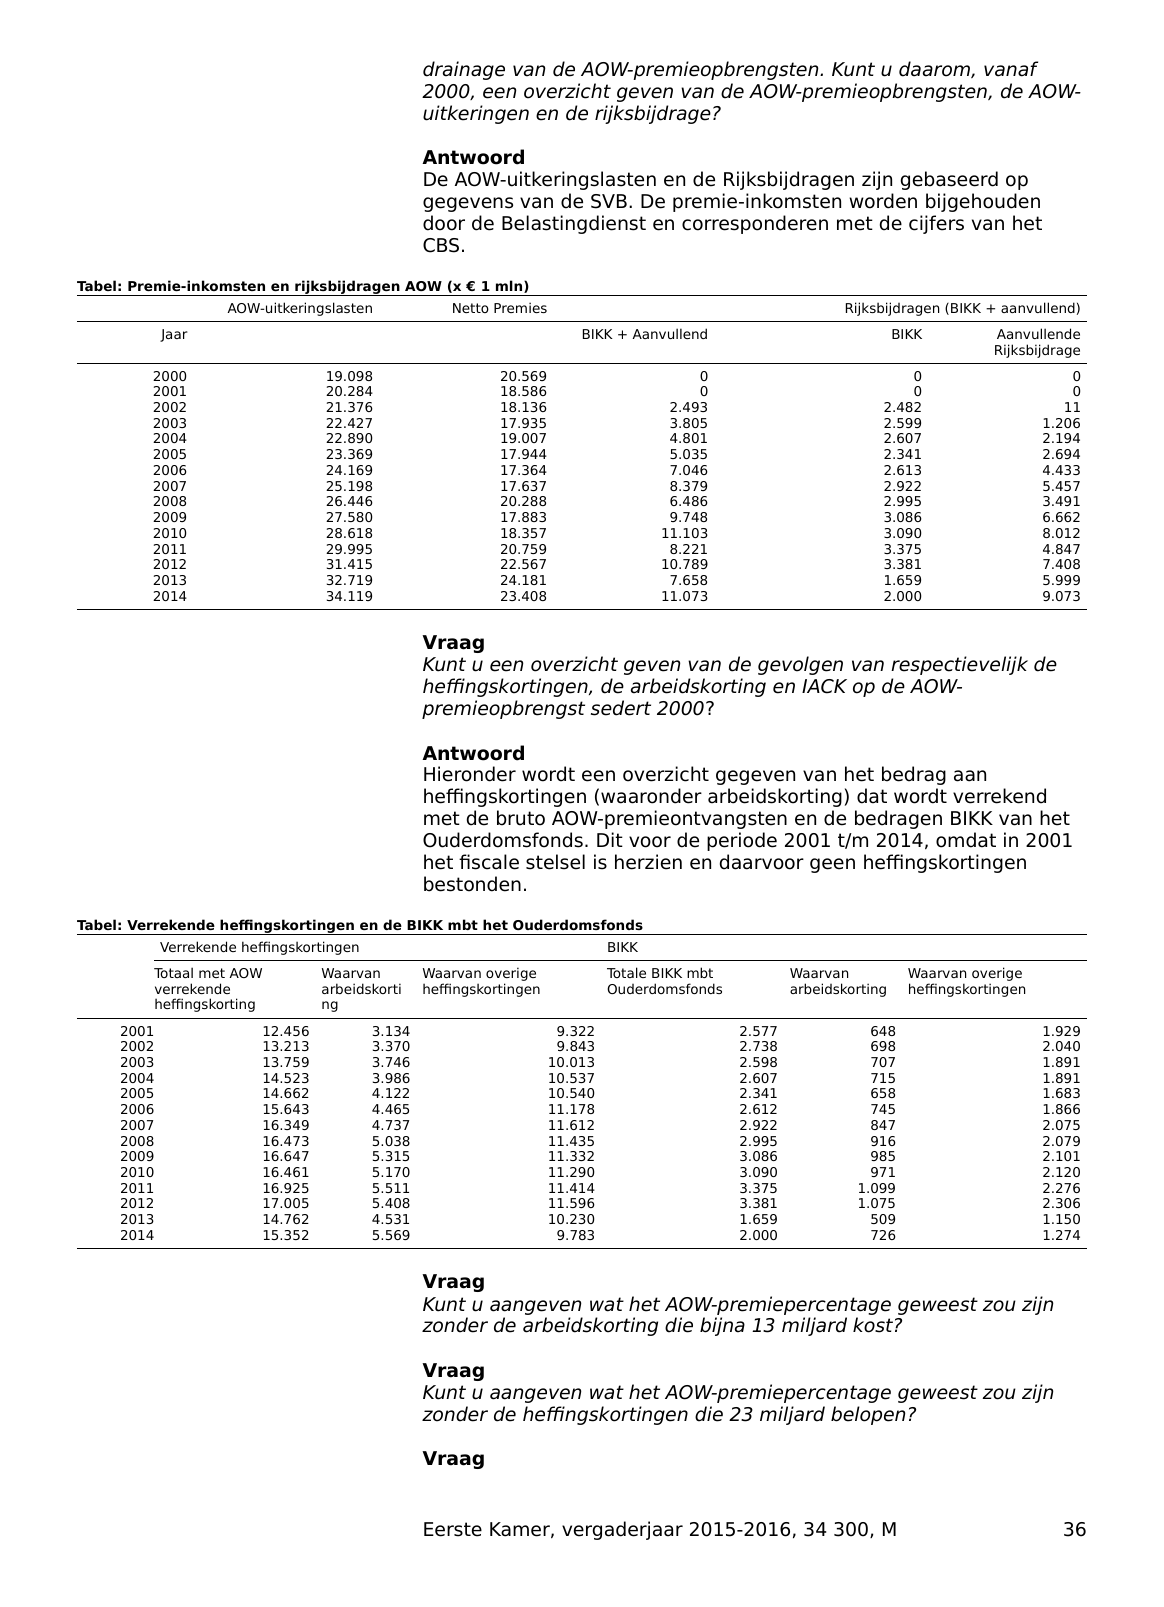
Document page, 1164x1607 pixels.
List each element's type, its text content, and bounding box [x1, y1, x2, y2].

table_cell 2005 [77, 447, 187, 463]
table_cell 16.473 [154, 1134, 315, 1149]
text Kunt u aangeven wat het AOW-premiepercentage geweest zou zijn zonder de heffingskortingen die 23 miljard belopen? [422, 1382, 1087, 1426]
table_cell 2.040 [902, 1039, 1087, 1055]
table_cell 11.073 [553, 589, 714, 609]
table_cell 715 [784, 1071, 902, 1086]
table_cell 2.922 [714, 479, 928, 494]
table_cell 2011 [77, 541, 187, 557]
table_cell 14.762 [154, 1212, 315, 1228]
table_cell 971 [784, 1165, 902, 1181]
table_cell 15.643 [154, 1102, 315, 1118]
table_cell 1.659 [714, 573, 928, 589]
table_cell 20.759 [379, 541, 553, 557]
table_cell 1.891 [902, 1071, 1087, 1086]
text Vraag [422, 1448, 1087, 1470]
table_cell 2.612 [601, 1102, 784, 1118]
table_cell 16.349 [154, 1118, 315, 1133]
table_cell 11.290 [416, 1165, 601, 1181]
table_cell 707 [784, 1055, 902, 1071]
table_cell Waarvan overige heffingskortingen [902, 961, 1087, 1018]
table_cell 2009 [77, 1149, 154, 1165]
table_cell 3.086 [714, 510, 928, 526]
table_cell 2003 [77, 416, 187, 431]
table_cell 2.194 [928, 431, 1087, 447]
table_cell 0 [928, 364, 1087, 384]
table_cell 13.759 [154, 1055, 315, 1071]
table_header Tabel: Verrekende heffingskortingen en de BIKK mbt het Ouderdomsfonds [77, 918, 1087, 934]
table_cell 2011 [77, 1181, 154, 1196]
table_cell Aanvullende Rijksbijdrage [928, 322, 1087, 363]
table_cell 4.433 [928, 463, 1087, 478]
table_cell 10.013 [416, 1055, 601, 1071]
table_cell 22.427 [187, 416, 379, 431]
table_cell 5.408 [315, 1196, 416, 1212]
table_cell 8.379 [553, 479, 714, 494]
table_cell 9.783 [416, 1228, 601, 1248]
table_cell AOW-uitkeringslasten [187, 296, 379, 321]
table_cell 10.230 [416, 1212, 601, 1228]
table_cell 2.995 [601, 1134, 784, 1149]
table_cell [77, 935, 154, 1018]
table_cell 2013 [77, 1212, 154, 1228]
table_cell 1.150 [902, 1212, 1087, 1228]
table_cell 2.738 [601, 1039, 784, 1055]
table_cell 14.662 [154, 1086, 315, 1102]
table_cell 5.569 [315, 1228, 416, 1248]
table_cell 17.935 [379, 416, 553, 431]
table_cell 10.537 [416, 1071, 601, 1086]
table_cell 1.206 [928, 416, 1087, 431]
table_cell 3.086 [601, 1149, 784, 1165]
text Vraag [422, 632, 1087, 654]
table_cell 16.925 [154, 1181, 315, 1196]
table_cell 2008 [77, 494, 187, 510]
table_cell 3.134 [315, 1019, 416, 1039]
table_cell BIKK + Aanvullend [553, 322, 714, 363]
table_cell 22.567 [379, 557, 553, 573]
table_cell 2003 [77, 1055, 154, 1071]
table_cell 11 [928, 400, 1087, 416]
table_cell 24.181 [379, 573, 553, 589]
table_cell 16.647 [154, 1149, 315, 1165]
table_cell 5.999 [928, 573, 1087, 589]
table_cell 20.288 [379, 494, 553, 510]
table_cell 2010 [77, 526, 187, 541]
table_cell 34.119 [187, 589, 379, 609]
table_cell 11.596 [416, 1196, 601, 1212]
table_cell 698 [784, 1039, 902, 1055]
table_cell 17.637 [379, 479, 553, 494]
table_cell 17.005 [154, 1196, 315, 1212]
table_cell 7.658 [553, 573, 714, 589]
table_cell 4.465 [315, 1102, 416, 1118]
table_cell 5.457 [928, 479, 1087, 494]
table_cell 1.659 [601, 1212, 784, 1228]
table_cell 2014 [77, 589, 187, 609]
table_cell 6.486 [553, 494, 714, 510]
table_cell 24.169 [187, 463, 379, 478]
table_cell Waarvan overige heffingskortingen [416, 961, 601, 1018]
table_cell 2.482 [714, 400, 928, 416]
table_cell 23.369 [187, 447, 379, 463]
table_cell BIKK [714, 322, 928, 363]
table_cell Jaar [77, 322, 187, 363]
table_cell [379, 322, 553, 363]
text Antwoord [422, 147, 1087, 169]
table_cell 2007 [77, 1118, 154, 1133]
table_cell 2.995 [714, 494, 928, 510]
table_cell 2004 [77, 1071, 154, 1086]
table_cell 2.607 [714, 431, 928, 447]
table_cell 3.986 [315, 1071, 416, 1086]
table_cell Totale BIKK mbt Ouderdomsfonds [601, 961, 784, 1018]
text drainage van de AOW-premieopbrengsten. Kunt u daarom, vanaf 2000, een overzicht geven van de AOW-premieopbrengsten, de AOW-uitkeringen en de rijksbijdrage? [422, 59, 1087, 125]
table_cell 3.090 [714, 526, 928, 541]
table_cell 5.038 [315, 1134, 416, 1149]
table_cell 3.381 [714, 557, 928, 573]
table_cell 11.435 [416, 1134, 601, 1149]
table_cell 3.370 [315, 1039, 416, 1055]
table_cell 23.408 [379, 589, 553, 609]
table_cell 2.599 [714, 416, 928, 431]
table_cell 29.995 [187, 541, 379, 557]
table_cell 0 [928, 384, 1087, 400]
table_cell 11.612 [416, 1118, 601, 1133]
table_cell 2008 [77, 1134, 154, 1149]
text Kunt u een overzicht geven van de gevolgen van respectievelijk de heffingskortingen, de arbeidskorting en IACK op de AOW-premieopbrengst sedert 2000? [422, 654, 1087, 720]
table_cell 8.221 [553, 541, 714, 557]
table_cell 0 [714, 384, 928, 400]
table_cell 18.357 [379, 526, 553, 541]
table_cell 5.035 [553, 447, 714, 463]
table_cell 2.000 [714, 589, 928, 609]
table_cell 21.376 [187, 400, 379, 416]
table_cell 9.322 [416, 1019, 601, 1039]
table_cell 26.446 [187, 494, 379, 510]
table_cell 14.523 [154, 1071, 315, 1086]
table_cell 1.866 [902, 1102, 1087, 1118]
table_cell 1.929 [902, 1019, 1087, 1039]
table_cell 2.598 [601, 1055, 784, 1071]
table_cell 2.613 [714, 463, 928, 478]
table_cell Verrekende heffingskortingen [154, 935, 601, 960]
table_cell 2014 [77, 1228, 154, 1248]
table_cell 32.719 [187, 573, 379, 589]
table_cell 9.073 [928, 589, 1087, 609]
table_cell 0 [553, 364, 714, 384]
table_cell 2.577 [601, 1019, 784, 1039]
table_cell 2.493 [553, 400, 714, 416]
table_cell 4.801 [553, 431, 714, 447]
table_cell 8.012 [928, 526, 1087, 541]
table_cell 2002 [77, 400, 187, 416]
table_cell 7.046 [553, 463, 714, 478]
table_cell 847 [784, 1118, 902, 1133]
table_cell 11.178 [416, 1102, 601, 1118]
table_cell 3.491 [928, 494, 1087, 510]
table_cell 20.569 [379, 364, 553, 384]
table_cell Netto Premies [379, 296, 553, 321]
text Hieronder wordt een overzicht gegeven van het bedrag aan heffingskortingen (waaronder arbeidskorting) dat wordt verrekend met de bruto AOW-premieontvangsten en de bedragen BIKK van het Ouderdomsfonds. Dit voor de periode 2001 t/m 2014, omdat in 2001 het fiscale stelsel is herzien en daarvoor geen heffingskortingen bestonden. [422, 764, 1087, 896]
table_cell 509 [784, 1212, 902, 1228]
table_cell 658 [784, 1086, 902, 1102]
table_cell 916 [784, 1134, 902, 1149]
table_cell 2012 [77, 1196, 154, 1212]
table_cell 9.843 [416, 1039, 601, 1055]
table_cell 11.103 [553, 526, 714, 541]
table_cell 2.120 [902, 1165, 1087, 1181]
table_cell 2.306 [902, 1196, 1087, 1212]
table_cell 7.408 [928, 557, 1087, 573]
table_cell 20.284 [187, 384, 379, 400]
table_cell 2.079 [902, 1134, 1087, 1149]
table_cell 4.847 [928, 541, 1087, 557]
table_cell [77, 296, 187, 321]
table_cell Totaal met AOW verrekende heffingskorting [154, 961, 315, 1018]
table_cell [187, 322, 379, 363]
table_cell 2012 [77, 557, 187, 573]
table_cell 0 [553, 384, 714, 400]
table_cell 2.341 [601, 1086, 784, 1102]
table_cell 0 [714, 364, 928, 384]
table_cell 5.315 [315, 1149, 416, 1165]
table_cell 18.586 [379, 384, 553, 400]
table_cell 2.101 [902, 1149, 1087, 1165]
table_cell 13.213 [154, 1039, 315, 1055]
table_cell 985 [784, 1149, 902, 1165]
table_cell 11.414 [416, 1181, 601, 1196]
table_cell 27.580 [187, 510, 379, 526]
table_cell 10.789 [553, 557, 714, 573]
table_cell 1.274 [902, 1228, 1087, 1248]
table_cell 25.198 [187, 479, 379, 494]
table_cell 17.944 [379, 447, 553, 463]
text Vraag [422, 1271, 1087, 1293]
table_cell 18.136 [379, 400, 553, 416]
table_cell 3.375 [601, 1181, 784, 1196]
table_cell 2.000 [601, 1228, 784, 1248]
table_cell 10.540 [416, 1086, 601, 1102]
table_cell 11.332 [416, 1149, 601, 1165]
table_cell 31.415 [187, 557, 379, 573]
table_cell 5.170 [315, 1165, 416, 1181]
table_cell 2001 [77, 1019, 154, 1039]
table_cell 3.090 [601, 1165, 784, 1181]
table_cell 16.461 [154, 1165, 315, 1181]
table_cell 2.694 [928, 447, 1087, 463]
table_cell 2005 [77, 1086, 154, 1102]
table_cell 2010 [77, 1165, 154, 1181]
table_cell 4.737 [315, 1118, 416, 1133]
table_cell 745 [784, 1102, 902, 1118]
table_cell 6.662 [928, 510, 1087, 526]
text Kunt u aangeven wat het AOW-premiepercentage geweest zou zijn zonder de arbeidskorting die bijna 13 miljard kost? [422, 1293, 1087, 1337]
table_cell 15.352 [154, 1228, 315, 1248]
table_cell 2000 [77, 364, 187, 384]
table_cell 17.364 [379, 463, 553, 478]
table_cell 2002 [77, 1039, 154, 1055]
table_cell 2013 [77, 573, 187, 589]
table_cell 3.746 [315, 1055, 416, 1071]
table_cell 2001 [77, 384, 187, 400]
table_cell 2004 [77, 431, 187, 447]
table_cell 2.276 [902, 1181, 1087, 1196]
table_cell 2007 [77, 479, 187, 494]
table_cell 2009 [77, 510, 187, 526]
table_cell 2006 [77, 1102, 154, 1118]
table_cell BIKK [601, 935, 784, 960]
table_cell 19.098 [187, 364, 379, 384]
table_cell 3.805 [553, 416, 714, 431]
table_cell 1.683 [902, 1086, 1087, 1102]
table_cell 12.456 [154, 1019, 315, 1039]
table_cell 17.883 [379, 510, 553, 526]
table_cell 1.075 [784, 1196, 902, 1212]
table_cell 28.618 [187, 526, 379, 541]
table_cell Rijksbijdragen (BIKK + aanvullend) [553, 296, 1087, 321]
table_header Tabel: Premie-inkomsten en rijksbijdragen AOW (x € 1 mln) [77, 279, 1087, 295]
table_cell 2006 [77, 463, 187, 478]
table_cell Waarvan arbeidskorting [315, 961, 416, 1018]
table_cell 3.375 [714, 541, 928, 557]
table_cell 1.891 [902, 1055, 1087, 1071]
table_cell 2.922 [601, 1118, 784, 1133]
table_cell 22.890 [187, 431, 379, 447]
text Vraag [422, 1359, 1087, 1382]
table_cell 5.511 [315, 1181, 416, 1196]
table_cell Waarvan arbeidskorting [784, 961, 902, 1018]
table_cell 4.122 [315, 1086, 416, 1102]
table_cell [902, 935, 1087, 960]
table_cell 1.099 [784, 1181, 902, 1196]
table_cell 726 [784, 1228, 902, 1248]
table_cell 19.007 [379, 431, 553, 447]
table_cell 9.748 [553, 510, 714, 526]
text Antwoord [422, 742, 1087, 764]
table_cell [784, 935, 902, 960]
table_cell 2.341 [714, 447, 928, 463]
table_cell 3.381 [601, 1196, 784, 1212]
table_cell 2.075 [902, 1118, 1087, 1133]
table_cell 648 [784, 1019, 902, 1039]
text De AOW-uitkeringslasten en de Rijksbijdragen zijn gebaseerd op gegevens van de SVB. De premie-inkomsten worden bijgehouden door de Belastingdienst en corresponderen met de cijfers van het CBS. [422, 169, 1087, 257]
table_cell 4.531 [315, 1212, 416, 1228]
table_cell 2.607 [601, 1071, 784, 1086]
